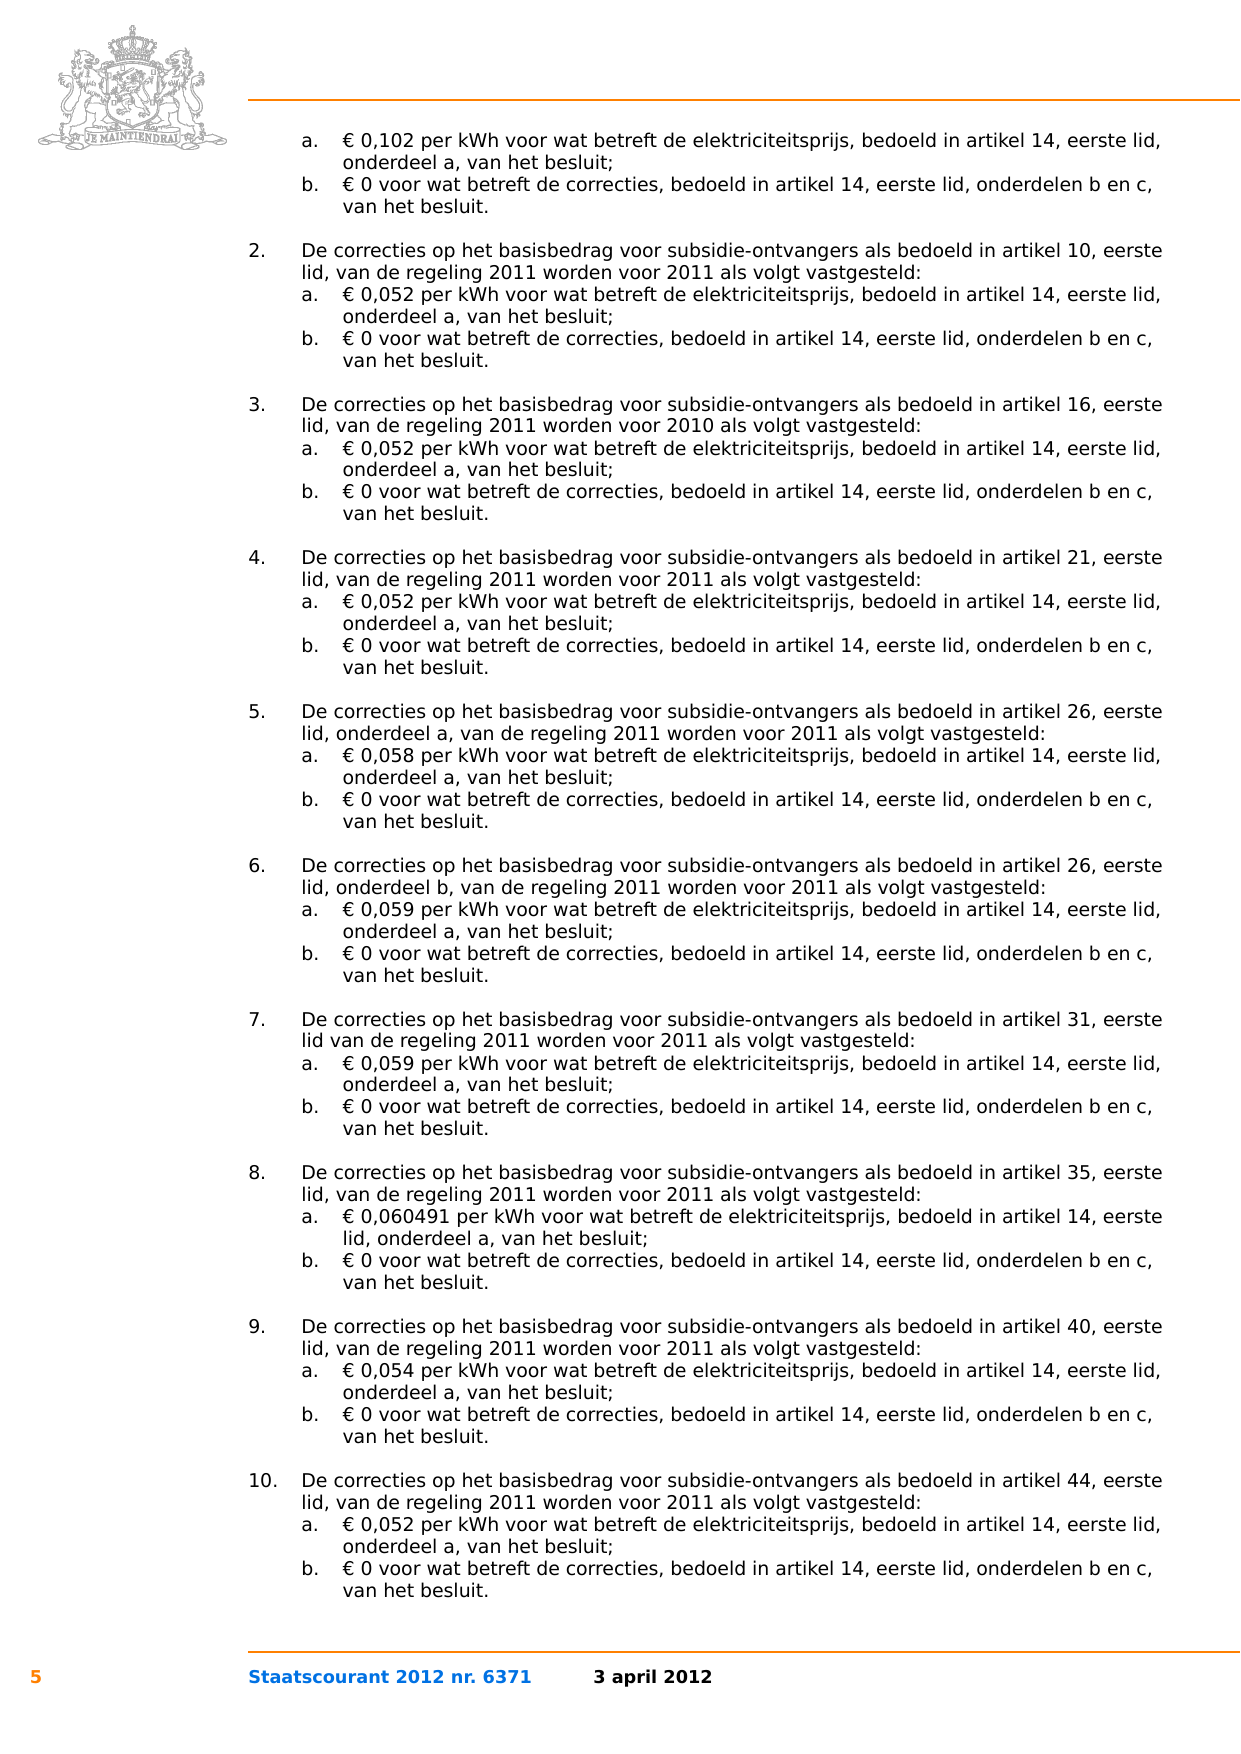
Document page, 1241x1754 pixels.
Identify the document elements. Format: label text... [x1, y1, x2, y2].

text 9. De correcties op het basisbedrag voor subsidie-ontvangers als bedoeld in artikel 40, eerste lid, van de regeling 2011 worden voor 2011 als volgt vastgesteld: [248, 1316, 1163, 1360]
picture [38, 25, 227, 150]
text b. € 0 voor wat betreft de correcties, bedoeld in artikel 14, eerste lid, onderdelen b en c, van het besluit. [301, 1558, 1163, 1602]
text b. € 0 voor wat betreft de correcties, bedoeld in artikel 14, eerste lid, onderdelen b en c, van het besluit. [301, 1096, 1163, 1140]
text a. € 0,052 per kWh voor wat betreft de elektriciteitsprijs, bedoeld in artikel 14, eerste lid, onderdeel a, van het besluit; [301, 1514, 1163, 1558]
text b. € 0 voor wat betreft de correcties, bedoeld in artikel 14, eerste lid, onderdelen b en c, van het besluit. [301, 481, 1163, 525]
text b. € 0 voor wat betreft de correcties, bedoeld in artikel 14, eerste lid, onderdelen b en c, van het besluit. [301, 174, 1163, 218]
text b. € 0 voor wat betreft de correcties, bedoeld in artikel 14, eerste lid, onderdelen b en c, van het besluit. [301, 1404, 1163, 1448]
text 5. De correcties op het basisbedrag voor subsidie-ontvangers als bedoeld in artikel 26, eerste lid, onderdeel a, van de regeling 2011 worden voor 2011 als volgt vastgesteld: [248, 701, 1163, 745]
text b. € 0 voor wat betreft de correcties, bedoeld in artikel 14, eerste lid, onderdelen b en c, van het besluit. [301, 635, 1163, 679]
text a. € 0,059 per kWh voor wat betreft de elektriciteitsprijs, bedoeld in artikel 14, eerste lid, onderdeel a, van het besluit; [301, 899, 1163, 943]
text 8. De correcties op het basisbedrag voor subsidie-ontvangers als bedoeld in artikel 35, eerste lid, van de regeling 2011 worden voor 2011 als volgt vastgesteld: [248, 1162, 1163, 1206]
text a. € 0,052 per kWh voor wat betreft de elektriciteitsprijs, bedoeld in artikel 14, eerste lid, onderdeel a, van het besluit; [301, 284, 1163, 328]
text a. € 0,102 per kWh voor wat betreft de elektriciteitsprijs, bedoeld in artikel 14, eerste lid, onderdeel a, van het besluit; [301, 130, 1163, 174]
text b. € 0 voor wat betreft de correcties, bedoeld in artikel 14, eerste lid, onderdelen b en c, van het besluit. [301, 1250, 1163, 1294]
text 3. De correcties op het basisbedrag voor subsidie-ontvangers als bedoeld in artikel 16, eerste lid, van de regeling 2011 worden voor 2010 als volgt vastgesteld: [248, 393, 1163, 437]
text a. € 0,060491 per kWh voor wat betreft de elektriciteitsprijs, bedoeld in artikel 14, eerste lid, onderdeel a, van het besluit; [301, 1206, 1163, 1250]
text 4. De correcties op het basisbedrag voor subsidie-ontvangers als bedoeld in artikel 21, eerste lid, van de regeling 2011 worden voor 2011 als volgt vastgesteld: [248, 547, 1163, 591]
text 7. De correcties op het basisbedrag voor subsidie-ontvangers als bedoeld in artikel 31, eerste lid van de regeling 2011 worden voor 2011 als volgt vastgesteld: [248, 1008, 1163, 1052]
text 10. De correcties op het basisbedrag voor subsidie-ontvangers als bedoeld in artikel 44, eerste lid, van de regeling 2011 worden voor 2011 als volgt vastgesteld: [248, 1470, 1163, 1514]
text a. € 0,052 per kWh voor wat betreft de elektriciteitsprijs, bedoeld in artikel 14, eerste lid, onderdeel a, van het besluit; [301, 591, 1163, 635]
text b. € 0 voor wat betreft de correcties, bedoeld in artikel 14, eerste lid, onderdelen b en c, van het besluit. [301, 789, 1163, 833]
text 2. De correcties op het basisbedrag voor subsidie-ontvangers als bedoeld in artikel 10, eerste lid, van de regeling 2011 worden voor 2011 als volgt vastgesteld: [248, 240, 1163, 284]
text a. € 0,059 per kWh voor wat betreft de elektriciteitsprijs, bedoeld in artikel 14, eerste lid, onderdeel a, van het besluit; [301, 1052, 1163, 1096]
text b. € 0 voor wat betreft de correcties, bedoeld in artikel 14, eerste lid, onderdelen b en c, van het besluit. [301, 328, 1163, 372]
text a. € 0,052 per kWh voor wat betreft de elektriciteitsprijs, bedoeld in artikel 14, eerste lid, onderdeel a, van het besluit; [301, 437, 1163, 481]
text a. € 0,054 per kWh voor wat betreft de elektriciteitsprijs, bedoeld in artikel 14, eerste lid, onderdeel a, van het besluit; [301, 1360, 1163, 1404]
text 6. De correcties op het basisbedrag voor subsidie-ontvangers als bedoeld in artikel 26, eerste lid, onderdeel b, van de regeling 2011 worden voor 2011 als volgt vastgesteld: [248, 855, 1163, 899]
text b. € 0 voor wat betreft de correcties, bedoeld in artikel 14, eerste lid, onderdelen b en c, van het besluit. [301, 943, 1163, 987]
text a. € 0,058 per kWh voor wat betreft de elektriciteitsprijs, bedoeld in artikel 14, eerste lid, onderdeel a, van het besluit; [301, 745, 1163, 789]
